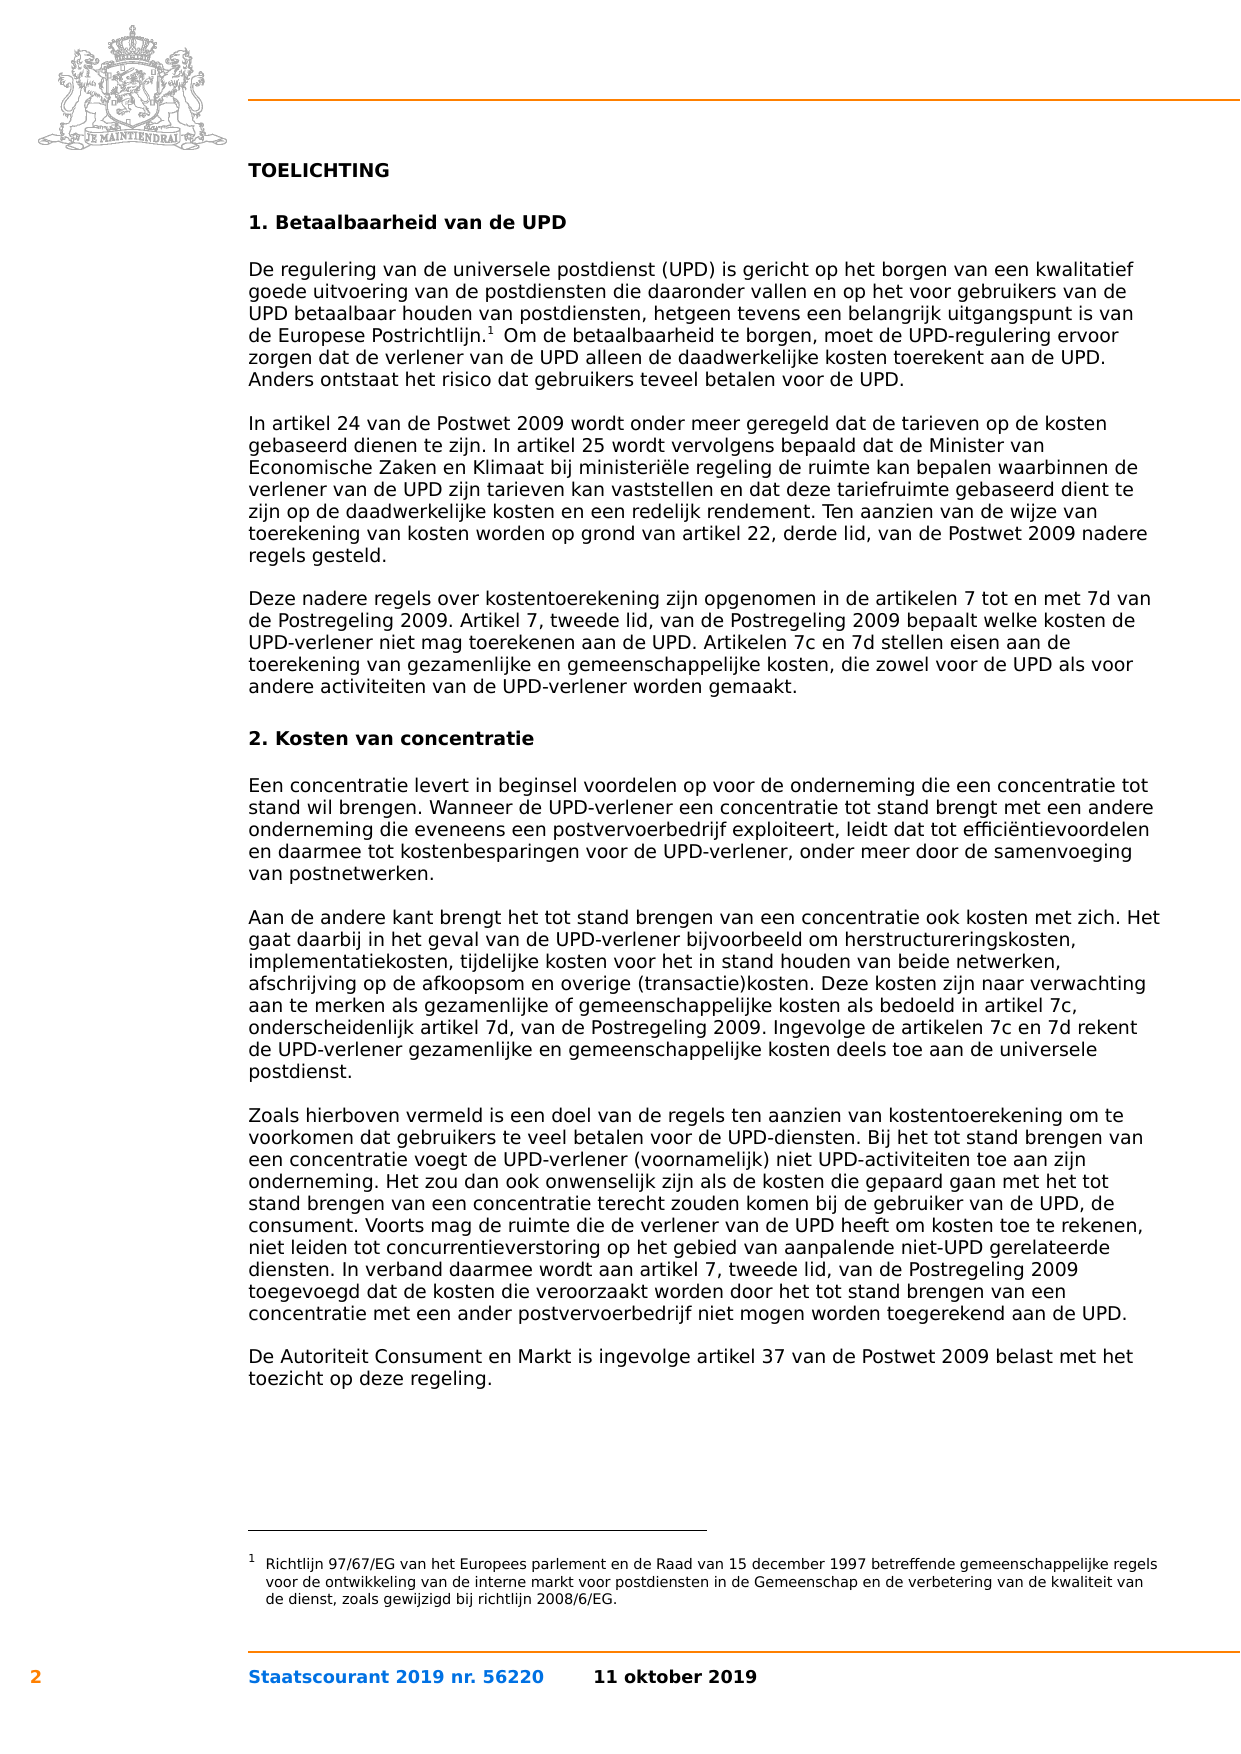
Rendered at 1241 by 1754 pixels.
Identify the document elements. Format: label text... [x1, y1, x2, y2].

text Aan de andere kant brengt het tot stand brengen van een concentratie ook kosten met zich. Het gaat daarbij in het geval van de UPD-verlener bijvoorbeeld om herstructureringskosten, implementatiekosten, tijdelijke kosten voor het in stand houden van beide netwerken, afschrijving op de afkoopsom en overige (transactie)kosten. Deze kosten zijn naar verwachting aan te merken als gezamenlijke of gemeenschappelijke kosten als bedoeld in artikel 7c, onderscheidenlijk artikel 7d, van de Postregeling 2009. Ingevolge de artikelen 7c en 7d rekent de UPD-verlener gezamenlijke en gemeenschappelijke kosten deels toe aan de universele postdienst. [248, 907, 1163, 1083]
picture [38, 25, 227, 150]
text Zoals hierboven vermeld is een doel van de regels ten aanzien van kostentoerekening om te voorkomen dat gebruikers te veel betalen voor de UPD-diensten. Bij het tot stand brengen van een concentratie voegt de UPD-verlener (voornamelijk) niet UPD-activiteiten toe aan zijn onderneming. Het zou dan ook onwenselijk zijn als de kosten die gepaard gaan met het tot stand brengen van een concentratie terecht zouden komen bij de gebruiker van de UPD, de consument. Voorts mag de ruimte die de verlener van de UPD heeft om kosten toe te rekenen, niet leiden tot concurrentieverstoring op het gebied van aanpalende niet-UPD gerelateerde diensten. In verband daarmee wordt aan artikel 7, tweede lid, van de Postregeling 2009 toegevoegd dat de kosten die veroorzaakt worden door het tot stand brengen van een concentratie met een ander postvervoerbedrijf niet mogen worden toegerekend aan de UPD. [248, 1105, 1163, 1324]
text De Autoriteit Consument en Markt is ingevolge artikel 37 van de Postwet 2009 belast met het toezicht op deze regeling. [248, 1346, 1163, 1390]
subtitle TOELICHTING [248, 160, 1163, 182]
text Deze nadere regels over kostentoerekening zijn opgenomen in de artikelen 7 tot en met 7d van de Postregeling 2009. Artikel 7, tweede lid, van de Postregeling 2009 bepaalt welke kosten de UPD-verlener niet mag toerekenen aan de UPD. Artikelen 7c en 7d stellen eisen aan de toerekening van gezamenlijke en gemeenschappelijke kosten, die zowel voor de UPD als voor andere activiteiten van de UPD-verlener worden gemaakt. [248, 588, 1163, 698]
text In artikel 24 van de Postwet 2009 wordt onder meer geregeld dat de tarieven op de kosten gebaseerd dienen te zijn. In artikel 25 wordt vervolgens bepaald dat de Minister van Economische Zaken en Klimaat bij ministeriële regeling de ruimte kan bepalen waarbinnen de verlener van de UPD zijn tarieven kan vaststellen en dat deze tariefruimte gebaseerd dient te zijn op de daadwerkelijke kosten en een redelijk rendement. Ten aanzien van de wijze van toerekening van kosten worden op grond van artikel 22, derde lid, van de Postwet 2009 nadere regels gesteld. [248, 413, 1163, 566]
text De regulering van de universele postdienst (UPD) is gericht op het borgen van een kwalitatief goede uitvoering van de postdiensten die daaronder vallen en op het voor gebruikers van de UPD betaalbaar houden van postdiensten, hetgeen tevens een belangrijk uitgangspunt is van de Europese Postrichtlijn. Om de betaalbaarheid te borgen, moet de UPD-regulering ervoor zorgen dat de verlener van de UPD alleen de daadwerkelijke kosten toerekent aan de UPD. Anders ontstaat het risico dat gebruikers teveel betalen voor de UPD. [248, 259, 1163, 391]
text Richtlijn 97/67/EG van het Europees parlement en de Raad van 15 december 1997 betreffende gemeenschappelijke regels voor de ontwikkeling van de interne markt voor postdiensten in de Gemeenschap en de verbetering van de kwaliteit van de dienst, zoals gewijzigd bij richtlijn 2008/6/EG. [248, 1552, 1163, 1608]
subtitle 1. Betaalbaarheid van de UPD [248, 212, 1163, 234]
subtitle 2. Kosten van concentratie [248, 728, 1163, 750]
text Een concentratie levert in beginsel voordelen op voor de onderneming die een concentratie tot stand wil brengen. Wanneer de UPD-verlener een concentratie tot stand brengt met een andere onderneming die eveneens een postvervoerbedrijf exploiteert, leidt dat tot efficiëntievoordelen en daarmee tot kostenbesparingen voor de UPD-verlener, onder meer door de samenvoeging van postnetwerken. [248, 775, 1163, 885]
